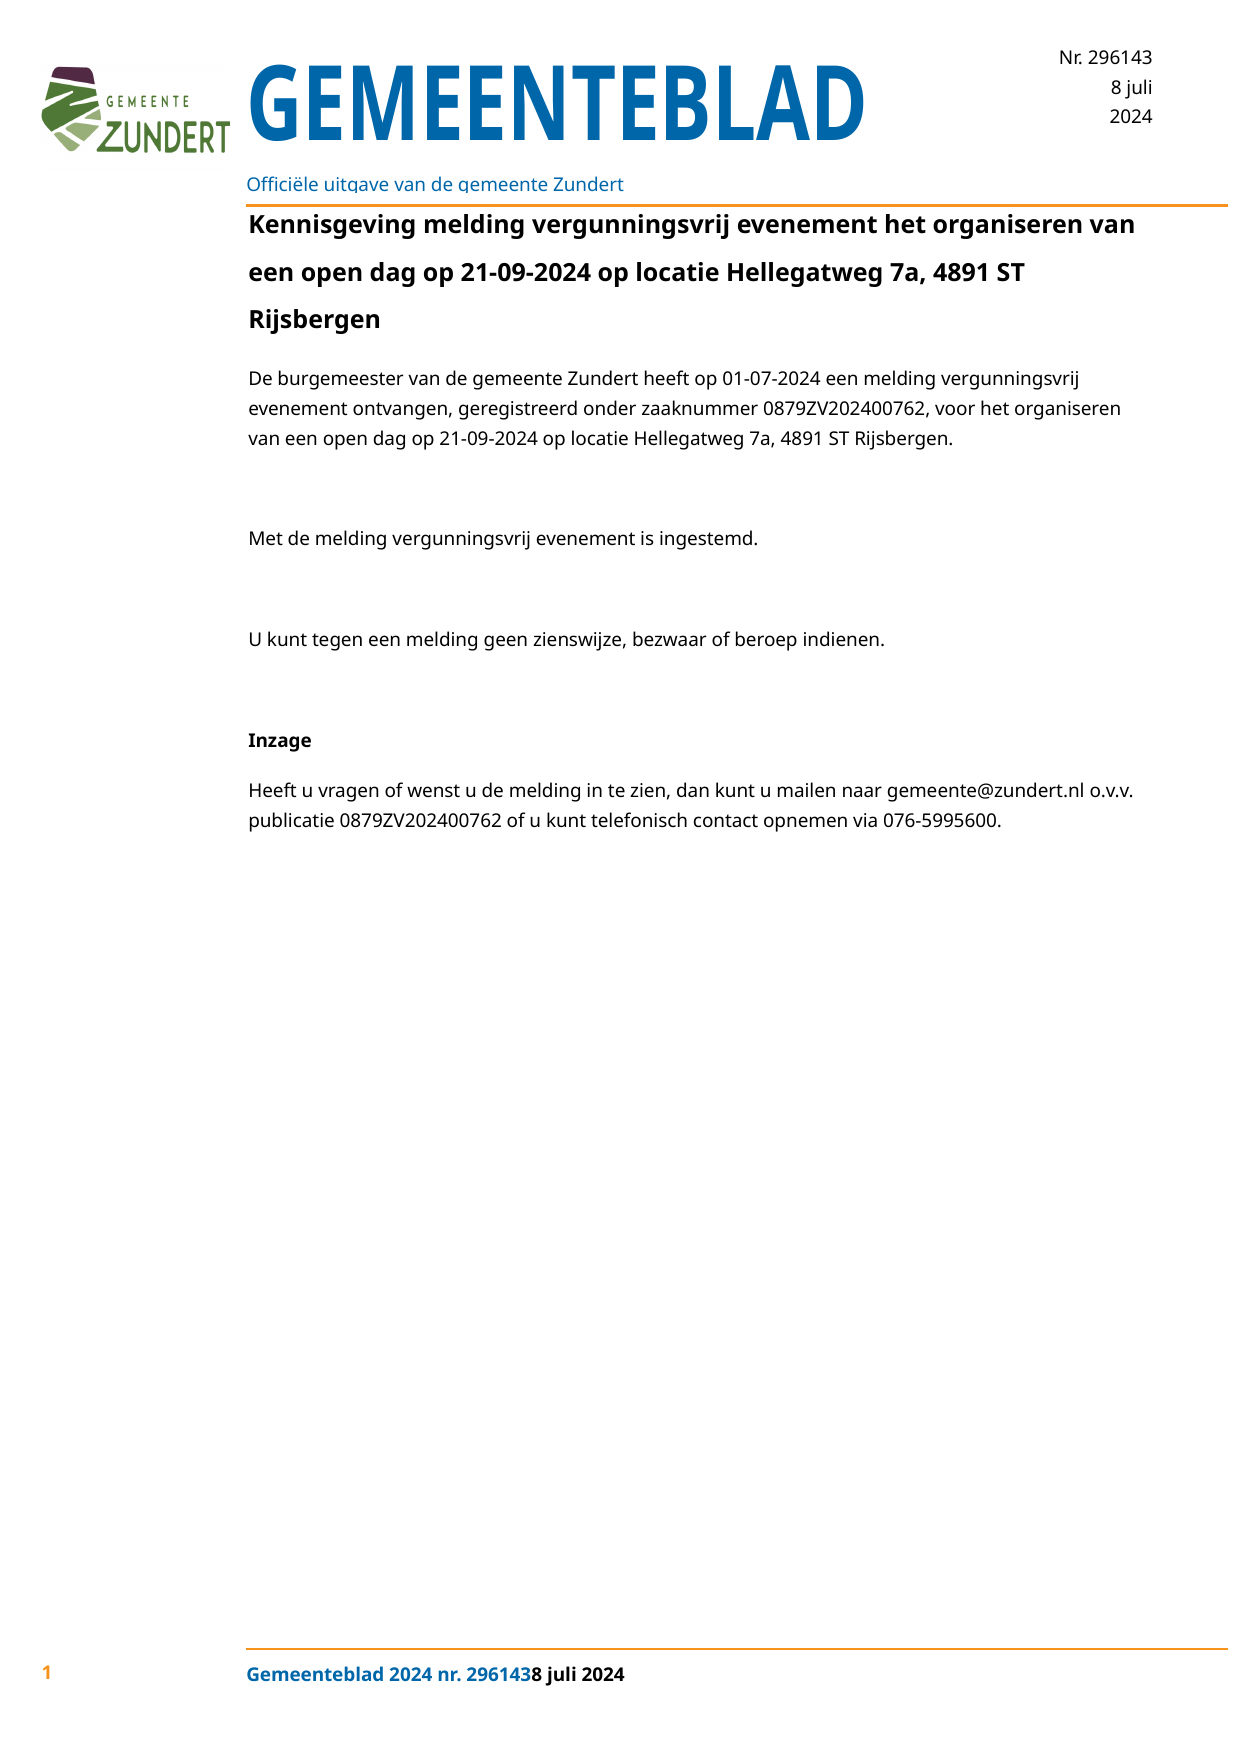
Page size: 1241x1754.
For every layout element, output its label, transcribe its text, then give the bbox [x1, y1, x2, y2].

text De burgemeester van de gemeente Zundert heeft op 01-07-2024 een melding vergunningsvrij evenement ontvangen, geregistreerd onder zaaknummer 0879ZV202400762, voor het organiseren van een open dag op 21-09-2024 op locatie Hellegatweg 7a, 4891 ST Rijsbergen. [248, 366, 1152, 450]
picture [41, 47, 231, 172]
text Kennisgeving melding vergunningsvrij evenement het organiseren van een open dag op 21-09-2024 op locatie Hellegatweg 7a, 4891 ST Rijsbergen [248, 207, 1152, 336]
text U kunt tegen een melding geen zienswijze, bezwaar of beroep indienen. [248, 626, 1152, 652]
text Met de melding vergunningsvrij evenement is ingestemd. [248, 526, 1152, 551]
text Inzage [248, 727, 1152, 753]
text Heeft u vragen of wenst u de melding in te zien, dan kunt u mailen naar gemeente@zundert.nl o.v.v. publicatie 0879ZV202400762 of u kunt telefonisch contact opnemen via 076-5995600. [248, 778, 1152, 833]
